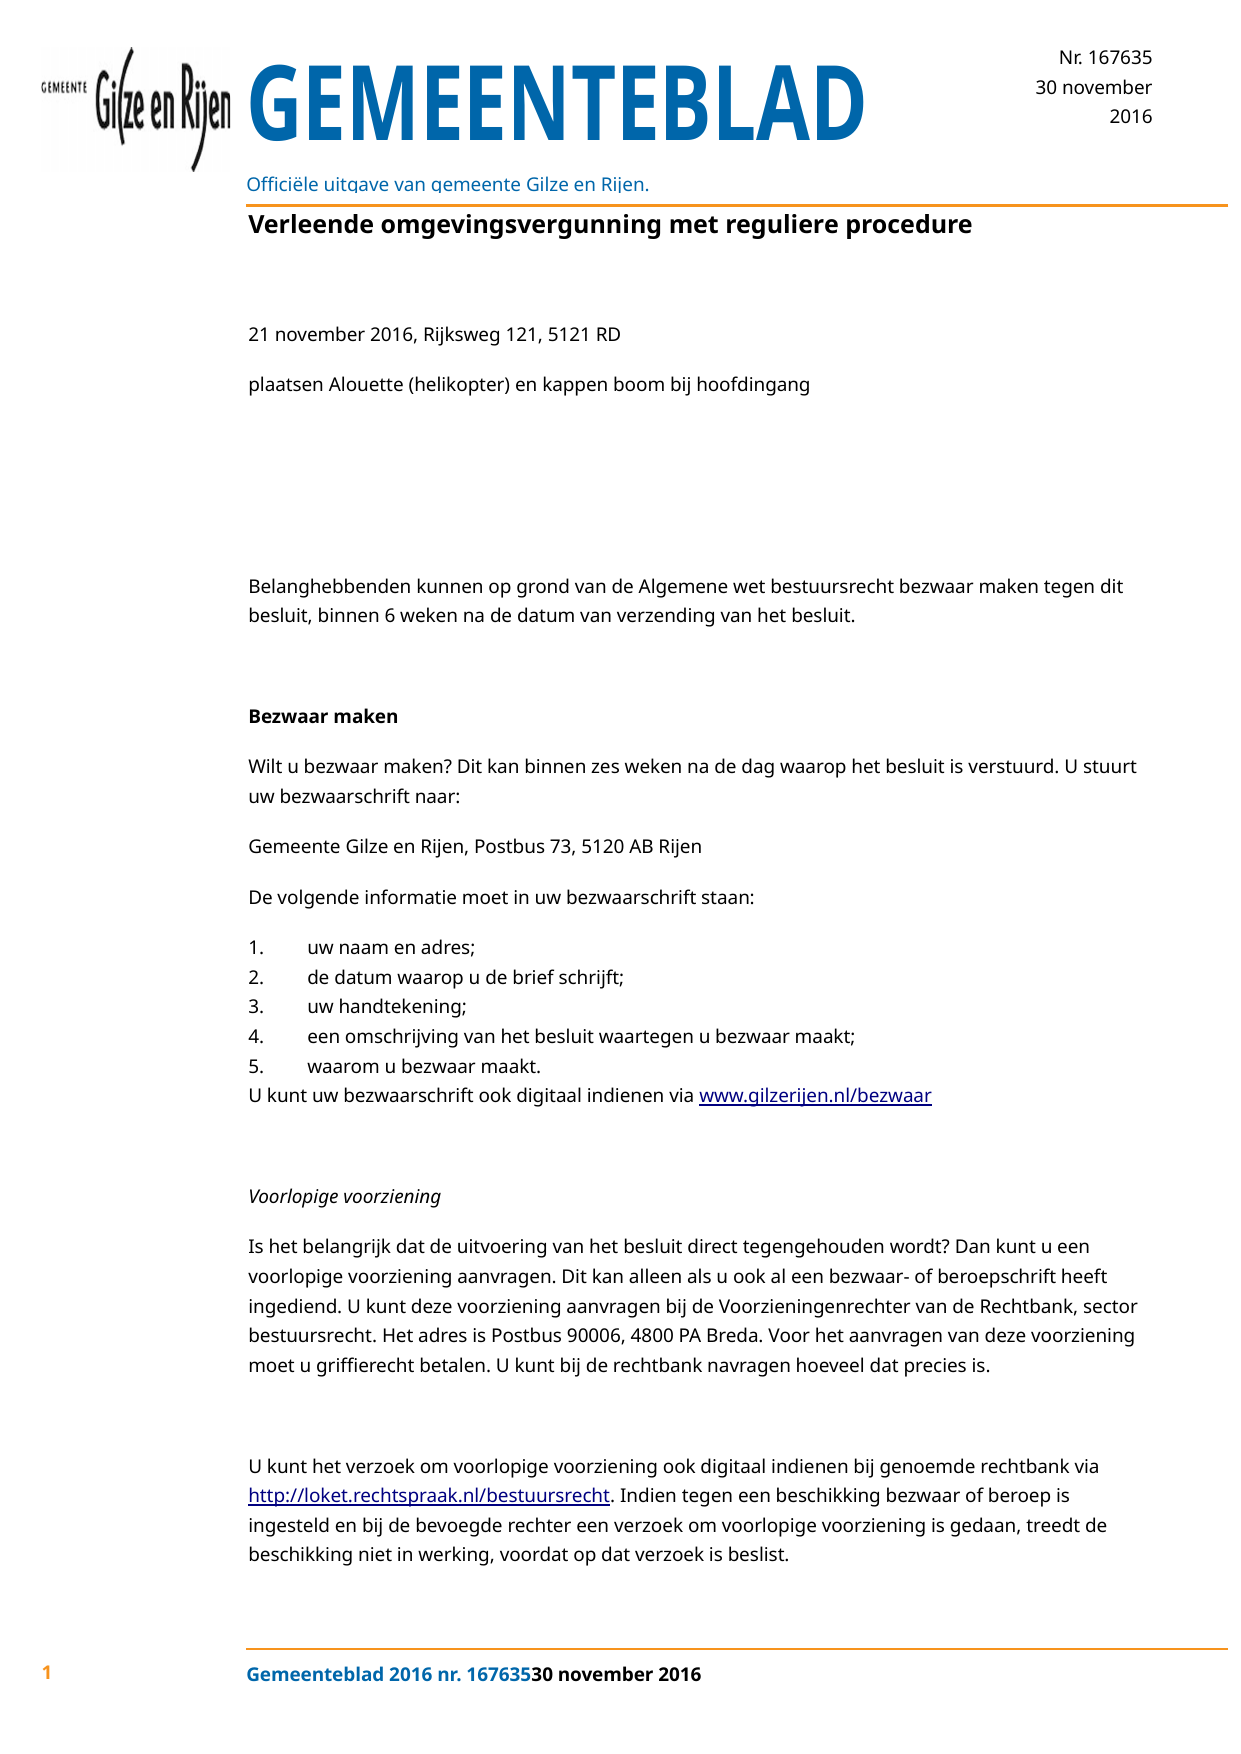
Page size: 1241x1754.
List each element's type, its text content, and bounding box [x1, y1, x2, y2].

list uw handtekening; [248, 994, 1152, 1019]
text 21 november 2016, Rijksweg 121, 5121 RD [248, 321, 1152, 346]
text Wilt u bezwaar maken? Dit kan binnen zes weken na de dag waarop het besluit is verstuurd. U stuurt uw bezwaarschrift naar: [248, 754, 1152, 809]
list de datum waarop u de brief schrijft; [248, 964, 1152, 990]
text Belanghebbenden kunnen op grond van de Algemene wet bestuursrecht bezwaar maken tegen dit besluit, binnen 6 weken na de datum van verzending van het besluit. [248, 573, 1152, 628]
list een omschrijving van het besluit waartegen u bezwaar maakt; [248, 1023, 1152, 1049]
text Voorlopige voorziening [248, 1183, 1152, 1209]
picture [41, 47, 231, 172]
text Is het belangrijk dat de uitvoering van het besluit direct tegengehouden wordt? Dan kunt u een voorlopige voorziening aanvragen. Dit kan alleen als u ook al een bezwaar- of beroepschrift heeft ingediend. U kunt deze voorziening aanvragen bij de Voorzieningenrechter van de Rechtbank, sector bestuursrecht. Het adres is Postbus 90006, 4800 PA Breda. Voor het aanvragen van deze voorziening moet u griffierecht betalen. U kunt bij de rechtbank navragen hoeveel dat precies is. [248, 1234, 1152, 1378]
text U kunt het verzoek om voorlopige voorziening ook digitaal indienen bij genoemde rechtbank via http://loket.rechtspraak.nl/bestuursrecht. Indien tegen een beschikking bezwaar of beroep is ingesteld en bij de bevoegde rechter een verzoek om voorlopige voorziening is gedaan, treedt de beschikking niet in werking, voordat op dat verzoek is beslist. [248, 1453, 1152, 1567]
text U kunt uw bezwaarschrift ook digitaal indienen via www.gilzerijen.nl/bezwaar [248, 1082, 1152, 1108]
text De volgende informatie moet in uw bezwaarschrift staan: [248, 884, 1152, 910]
text Verleende omgevingsvergunning met reguliere procedure [248, 207, 1152, 241]
list uw naam en adres; [248, 934, 1152, 960]
text plaatsen Alouette (helikopter) en kappen boom bij hoofdingang [248, 371, 1152, 397]
list waarom u bezwaar maakt. [248, 1053, 1152, 1078]
text Bezwaar maken [248, 703, 1152, 729]
text Gemeente Gilze en Rijen, Postbus 73, 5120 AB Rijen [248, 834, 1152, 859]
